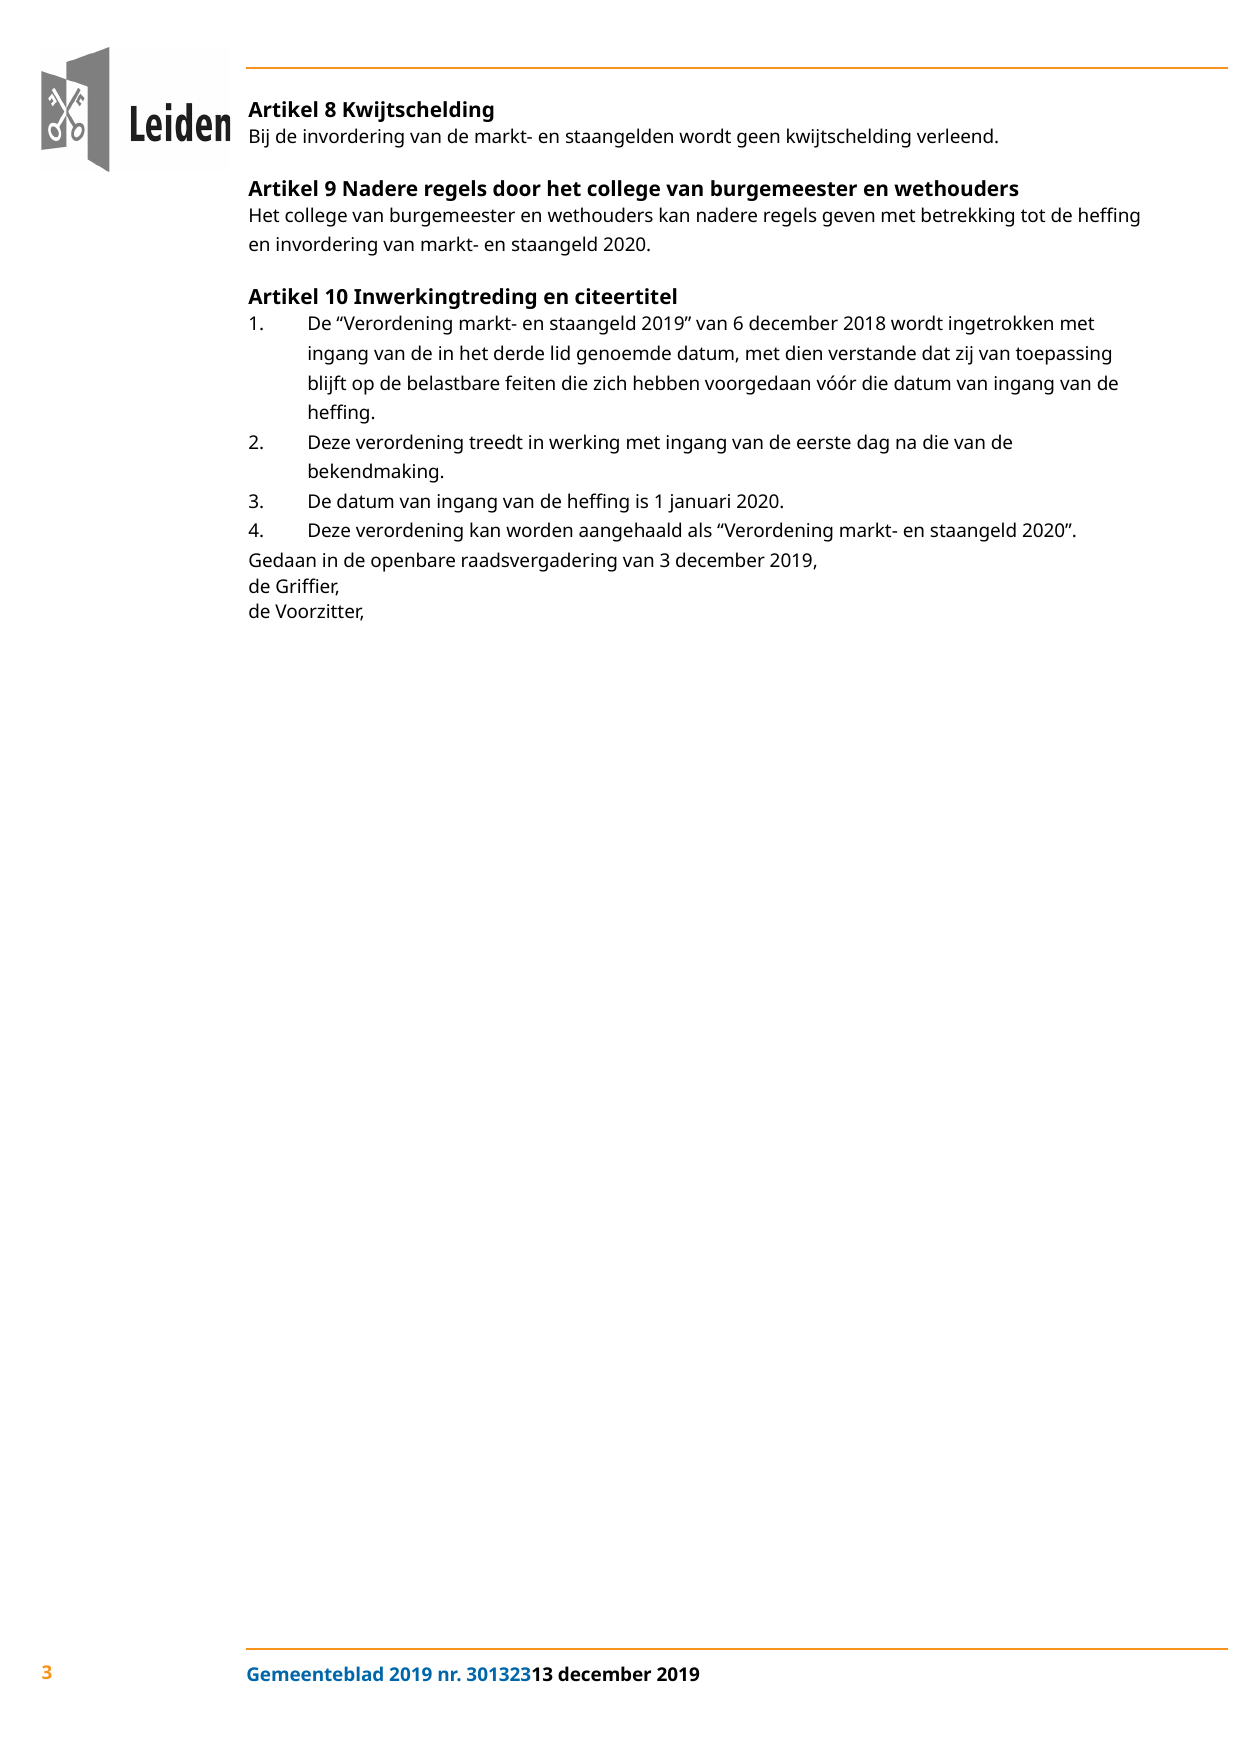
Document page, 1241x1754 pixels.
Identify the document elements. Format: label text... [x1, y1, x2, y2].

text Het college van burgemeester en wethouders kan nadere regels geven met betrekking tot de heffing en invordering van markt- en staangeld 2020. [248, 202, 1152, 257]
list De datum van ingang van de heffing is 1 januari 2020. [248, 488, 1152, 514]
text de Voorzitter, [248, 599, 1152, 624]
text Gedaan in de openbare raadsvergadering van 3 december 2019, [248, 547, 1152, 573]
text Bij de invordering van de markt- en staangelden wordt geen kwijtschelding verleend. [248, 123, 1152, 149]
text Artikel 9 Nadere regels door het college van burgemeester en wethouders [248, 174, 1152, 202]
text Artikel 8 Kwijtschelding [248, 95, 1152, 123]
picture [41, 47, 231, 172]
list Deze verordening treedt in werking met ingang van de eerste dag na die van de bekendmaking. [248, 429, 1152, 484]
text Artikel 10 Inwerkingtreding en citeertitel [248, 282, 1152, 311]
list Deze verordening kan worden aangehaald als “Verordening markt- en staangeld 2020”. [248, 518, 1152, 543]
list De “Verordening markt- en staangeld 2019” van 6 december 2018 wordt ingetrokken met ingang van de in het derde lid genoemde datum, met dien verstande dat zij van toepassing blijft op de belastbare feiten die zich hebben voorgedaan vóór die datum van ingang van de heffing. [248, 311, 1152, 425]
text de Griffier, [248, 573, 1152, 599]
